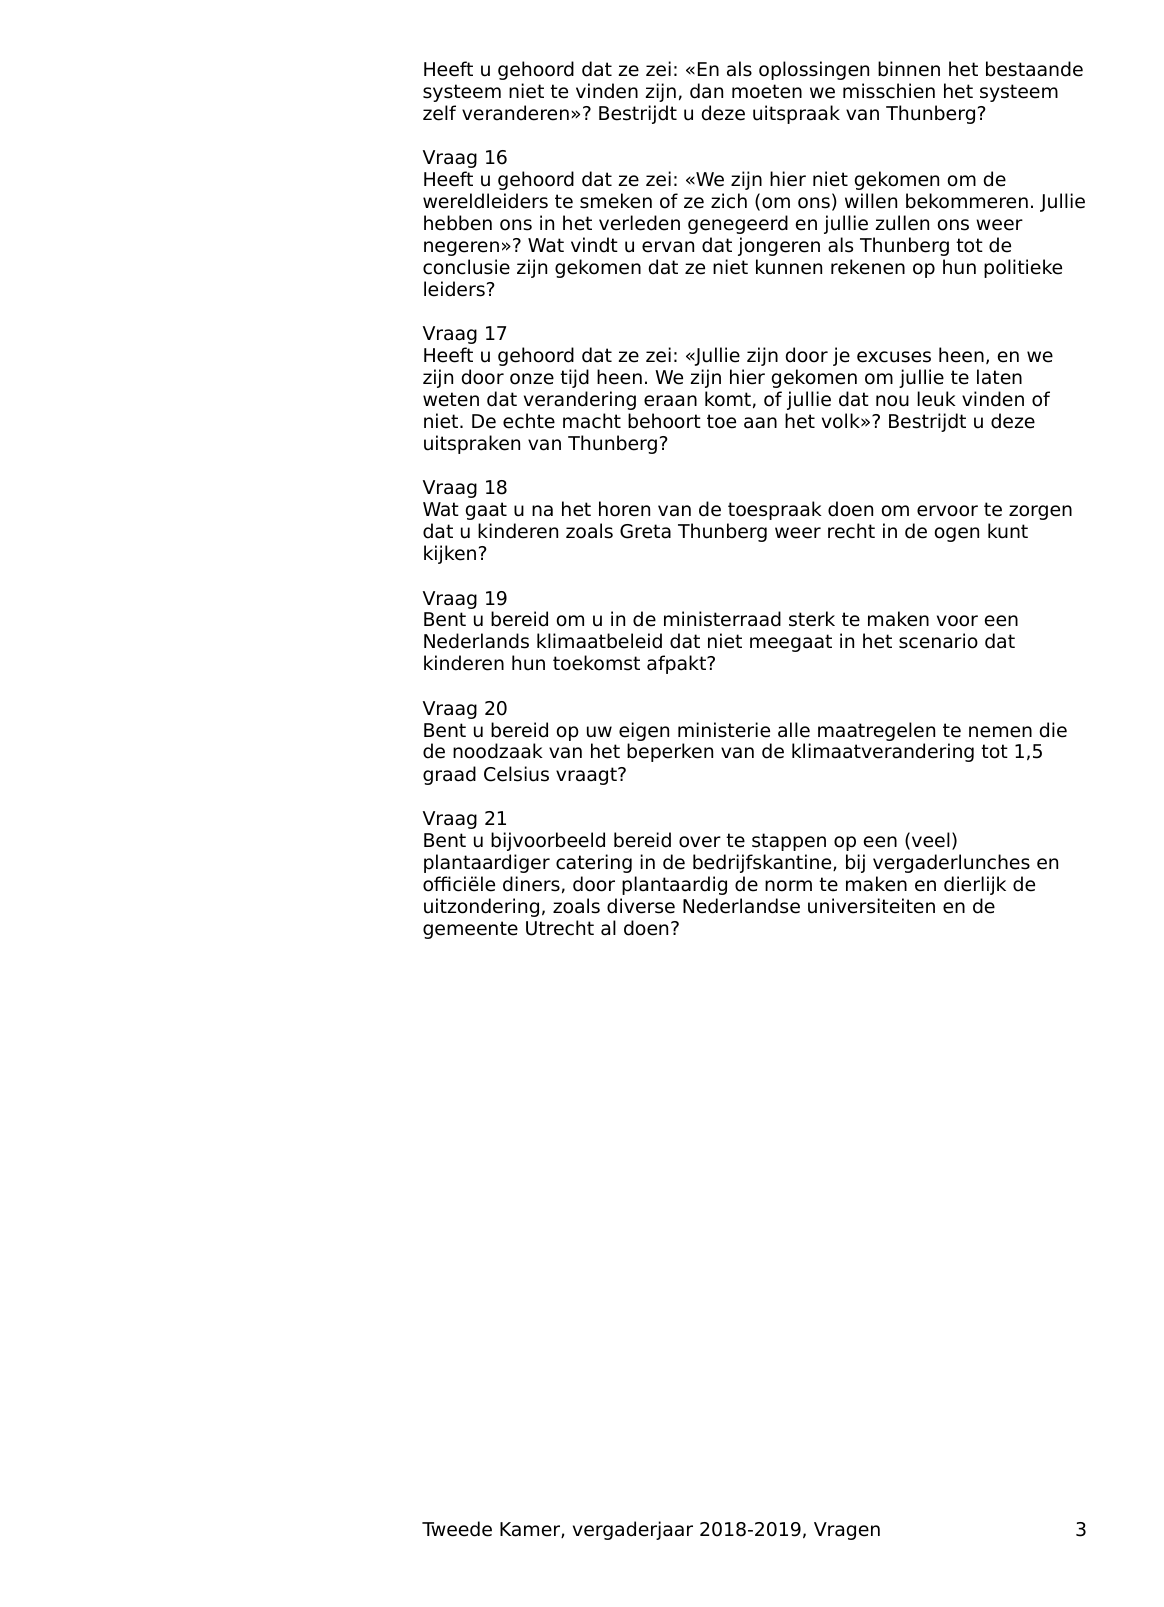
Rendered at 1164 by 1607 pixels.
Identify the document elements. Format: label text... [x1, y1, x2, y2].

text Vraag 18 [422, 477, 1087, 499]
text Heeft u gehoord dat ze zei: «We zijn hier niet gekomen om de wereldleiders te smeken of ze zich (om ons) willen bekommeren. Jullie hebben ons in het verleden genegeerd en jullie zullen ons weer negeren»? Wat vindt u ervan dat jongeren als Thunberg tot de conclusie zijn gekomen dat ze niet kunnen rekenen op hun politieke leiders? [422, 169, 1087, 301]
text Bent u bijvoorbeeld bereid over te stappen op een (veel) plantaardiger catering in de bedrijfskantine, bij vergaderlunches en officiële diners, door plantaardig de norm te maken en dierlijk de uitzondering, zoals diverse Nederlandse universiteiten en de gemeente Utrecht al doen? [422, 829, 1087, 939]
text Heeft u gehoord dat ze zei: «Jullie zijn door je excuses heen, en we zijn door onze tijd heen. We zijn hier gekomen om jullie te laten weten dat verandering eraan komt, of jullie dat nou leuk vinden of niet. De echte macht behoort toe aan het volk»? Bestrijdt u deze uitspraken van Thunberg? [422, 345, 1087, 455]
text Vraag 21 [422, 808, 1087, 829]
text Bent u bereid om u in de ministerraad sterk te maken voor een Nederlands klimaatbeleid dat niet meegaat in het scenario dat kinderen hun toekomst afpakt? [422, 609, 1087, 675]
text Heeft u gehoord dat ze zei: «En als oplossingen binnen het bestaande systeem niet te vinden zijn, dan moeten we misschien het systeem zelf veranderen»? Bestrijdt u deze uitspraak van Thunberg? [422, 59, 1087, 125]
text Vraag 20 [422, 697, 1087, 719]
text Vraag 17 [422, 323, 1087, 345]
text Vraag 19 [422, 587, 1087, 609]
text Bent u bereid op uw eigen ministerie alle maatregelen te nemen die de noodzaak van het beperken van de klimaatverandering tot 1,5 graad Celsius vraagt? [422, 719, 1087, 785]
text Vraag 16 [422, 147, 1087, 169]
text Wat gaat u na het horen van de toespraak doen om ervoor te zorgen dat u kinderen zoals Greta Thunberg weer recht in de ogen kunt kijken? [422, 499, 1087, 565]
